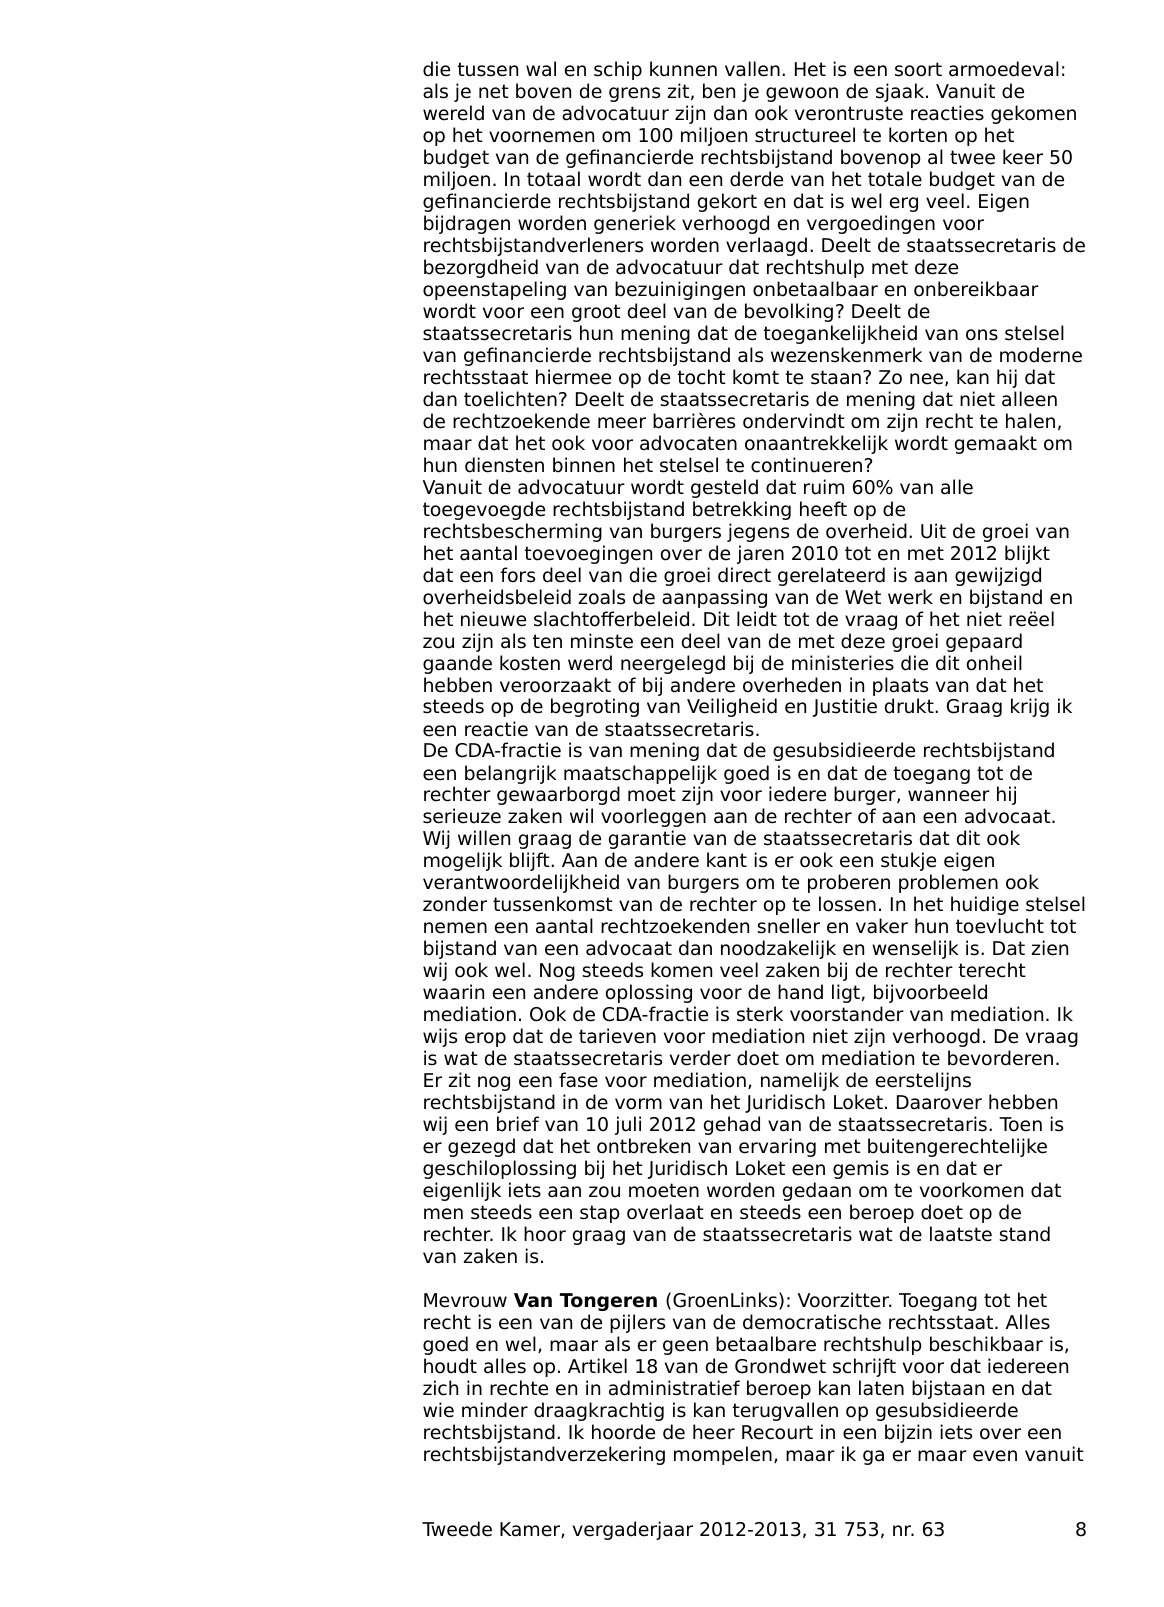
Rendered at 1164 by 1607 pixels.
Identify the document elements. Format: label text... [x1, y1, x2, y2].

text Er zit nog een fase voor mediation, namelijk de eerstelijns rechtsbijstand in de vorm van het Juridisch Loket. Daarover hebben wij een brief van 10 juli 2012 gehad van de staatssecretaris. Toen is er gezegd dat het ontbreken van ervaring met buitengerechtelijke geschiloplossing bij het Juridisch Loket een gemis is en dat er eigenlijk iets aan zou moeten worden gedaan om te voorkomen dat men steeds een stap overlaat en steeds een beroep doet op de rechter. Ik hoor graag van de staatssecretaris wat de laatste stand van zaken is. [422, 1070, 1087, 1268]
text De CDA-fractie is van mening dat de gesubsidieerde rechtsbijstand een belangrijk maatschappelijk goed is en dat de toegang tot de rechter gewaarborgd moet zijn voor iedere burger, wanneer hij serieuze zaken wil voorleggen aan de rechter of aan een advocaat. Wij willen graag de garantie van de staatssecretaris dat dit ook mogelijk blijft. Aan de andere kant is er ook een stukje eigen verantwoordelijkheid van burgers om te proberen problemen ook zonder tussenkomst van de rechter op te lossen. In het huidige stelsel nemen een aantal rechtzoekenden sneller en vaker hun toevlucht tot bijstand van een advocaat dan noodzakelijk en wenselijk is. Dat zien wij ook wel. Nog steeds komen veel zaken bij de rechter terecht waarin een andere oplossing voor de hand ligt, bijvoorbeeld mediation. Ook de CDA-fractie is sterk voorstander van mediation. Ik wijs erop dat de tarieven voor mediation niet zijn verhoogd. De vraag is wat de staatssecretaris verder doet om mediation te bevorderen. [422, 740, 1087, 1070]
text die tussen wal en schip kunnen vallen. Het is een soort armoedeval: als je net boven de grens zit, ben je gewoon de sjaak. Vanuit de wereld van de advocatuur zijn dan ook verontruste reacties gekomen op het voornemen om 100 miljoen structureel te korten op het budget van de gefinancierde rechtsbijstand bovenop al twee keer 50 miljoen. In totaal wordt dan een derde van het totale budget van de gefinancierde rechtsbijstand gekort en dat is wel erg veel. Eigen bijdragen worden generiek verhoogd en vergoedingen voor rechtsbijstandverleners worden verlaagd. Deelt de staatssecretaris de bezorgdheid van de advocatuur dat rechtshulp met deze opeenstapeling van bezuinigingen onbetaalbaar en onbereikbaar wordt voor een groot deel van de bevolking? Deelt de staatssecretaris hun mening dat de toegankelijkheid van ons stelsel van gefinancierde rechtsbijstand als wezenskenmerk van de moderne rechtsstaat hiermee op de tocht komt te staan? Zo nee, kan hij dat dan toelichten? Deelt de staatssecretaris de mening dat niet alleen de rechtzoekende meer barrières ondervindt om zijn recht te halen, maar dat het ook voor advocaten onaantrekkelijk wordt gemaakt om hun diensten binnen het stelsel te continueren? [422, 59, 1087, 477]
text Vanuit de advocatuur wordt gesteld dat ruim 60% van alle toegevoegde rechtsbijstand betrekking heeft op de rechtsbescherming van burgers jegens de overheid. Uit de groei van het aantal toevoegingen over de jaren 2010 tot en met 2012 blijkt dat een fors deel van die groei direct gerelateerd is aan gewijzigd overheidsbeleid zoals de aanpassing van de Wet werk en bijstand en het nieuwe slachtofferbeleid. Dit leidt tot de vraag of het niet reëel zou zijn als ten minste een deel van de met deze groei gepaard gaande kosten werd neergelegd bij de ministeries die dit onheil hebben veroorzaakt of bij andere overheden in plaats van dat het steeds op de begroting van Veiligheid en Justitie drukt. Graag krijg ik een reactie van de staatssecretaris. [422, 477, 1087, 740]
text Mevrouw Van Tongeren (GroenLinks): Voorzitter. Toegang tot het recht is een van de pijlers van de democratische rechtsstaat. Alles goed en wel, maar als er geen betaalbare rechtshulp beschikbaar is, houdt alles op. Artikel 18 van de Grondwet schrijft voor dat iedereen zich in rechte en in administratief beroep kan laten bijstaan en dat wie minder draagkrachtig is kan terugvallen op gesubsidieerde rechtsbijstand. Ik hoorde de heer Recourt in een bijzin iets over een rechtsbijstandverzekering mompelen, maar ik ga er maar even vanuit [422, 1290, 1087, 1466]
